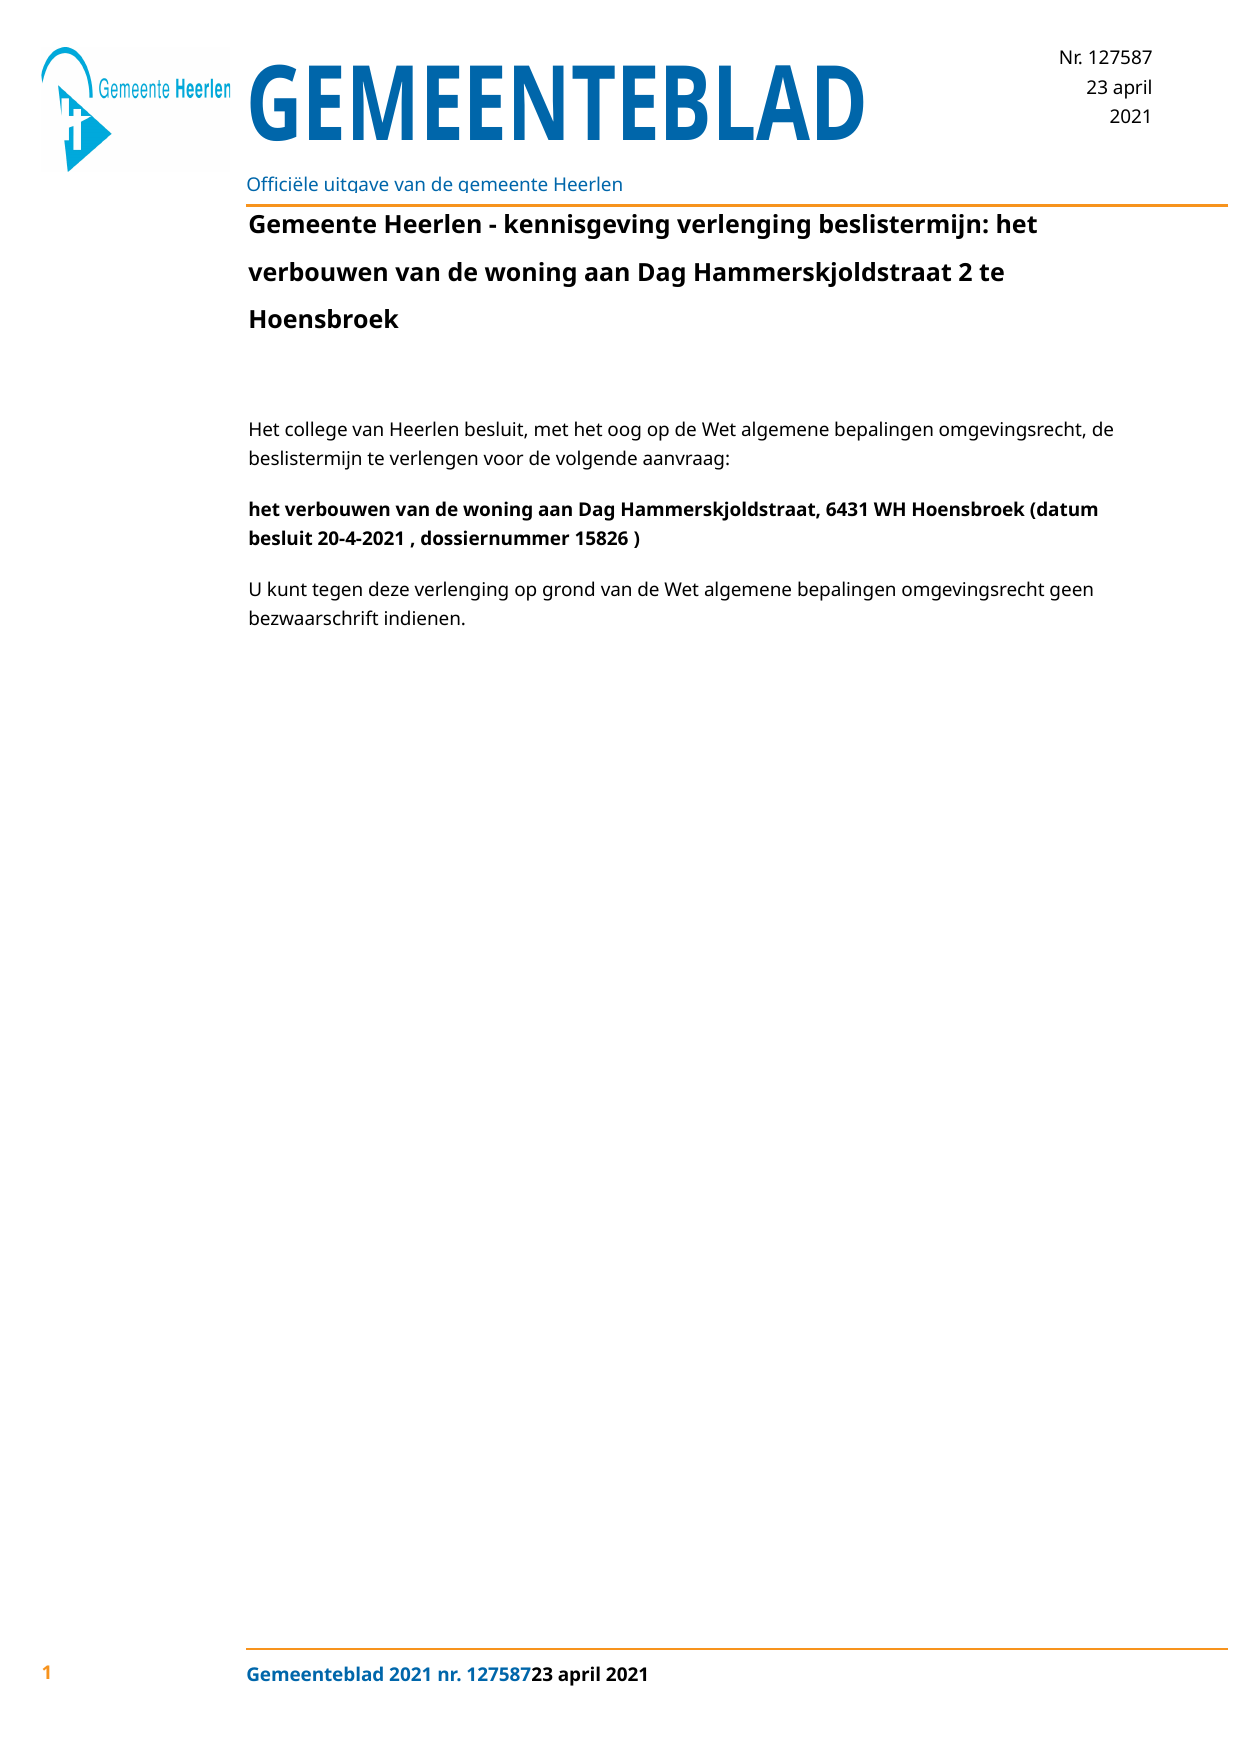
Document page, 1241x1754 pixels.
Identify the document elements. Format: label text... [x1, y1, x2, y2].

text U kunt tegen deze verlenging op grond van de Wet algemene bepalingen omgevingsrecht geen bezwaarschrift indienen. [248, 576, 1152, 631]
text Het college van Heerlen besluit, met het oog op de Wet algemene bepalingen omgevingsrecht, de beslistermijn te verlengen voor de volgende aanvraag: [248, 416, 1152, 471]
text Gemeente Heerlen - kennisgeving verlenging beslistermijn: het verbouwen van de woning aan Dag Hammerskjoldstraat 2 te Hoensbroek [248, 207, 1152, 336]
text het verbouwen van de woning aan Dag Hammerskjoldstraat, 6431 WH Hoensbroek (datum besluit 20-4-2021 , dossiernummer 15826 ) [248, 496, 1152, 551]
picture [41, 47, 59, 70]
picture [41, 47, 231, 172]
